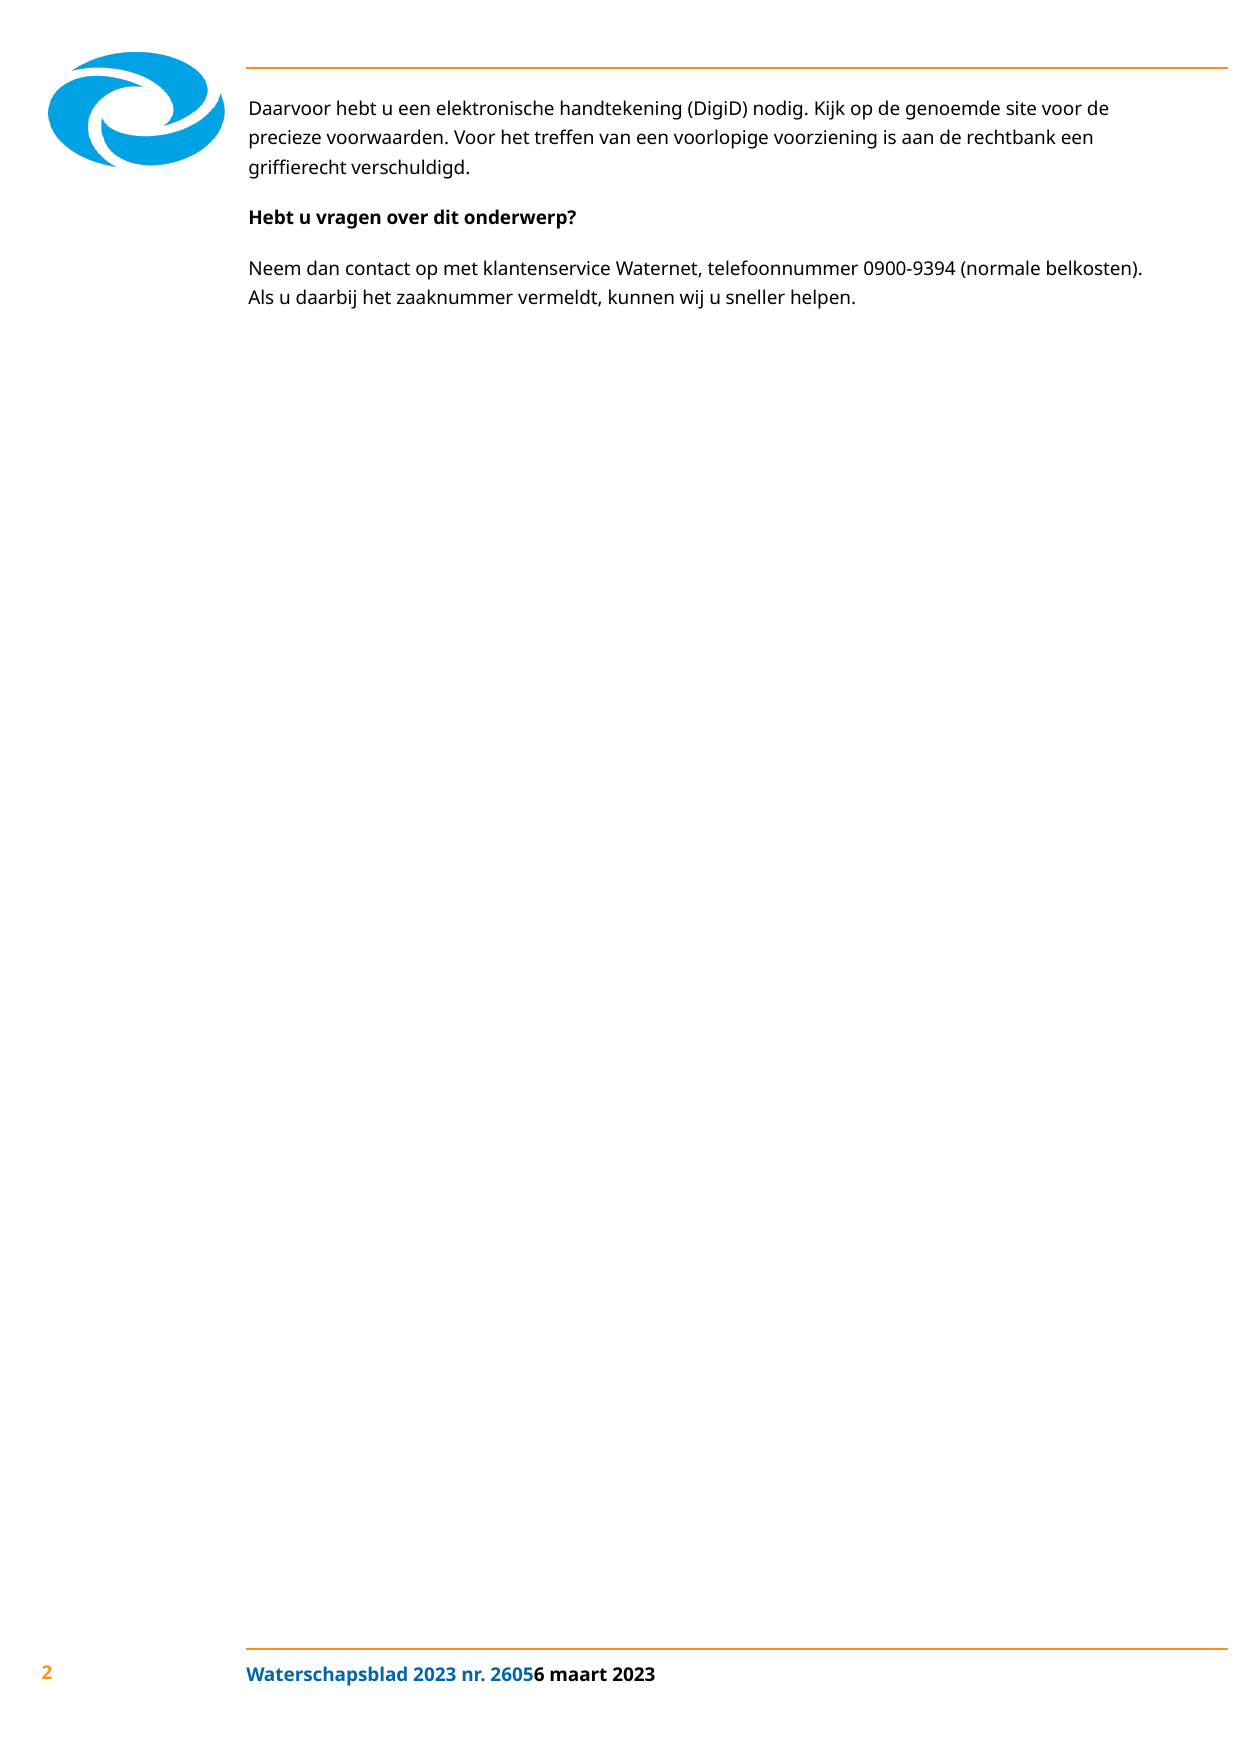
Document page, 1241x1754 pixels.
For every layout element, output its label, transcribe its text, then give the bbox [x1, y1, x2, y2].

picture [41, 47, 231, 172]
text Hebt u vragen over dit onderwerp? [248, 204, 1152, 230]
text Neem dan contact op met klantenservice Waternet, telefoonnummer 0900-9394 (normale belkosten). Als u daarbij het zaaknummer vermeldt, kunnen wij u sneller helpen. [248, 255, 1152, 310]
text Daarvoor hebt u een elektronische handtekening (DigiD) nodig. Kijk op de genoemde site voor de precieze voorwaarden. Voor het treffen van een voorlopige voorziening is aan de rechtbank een griffierecht verschuldigd. [248, 95, 1152, 180]
